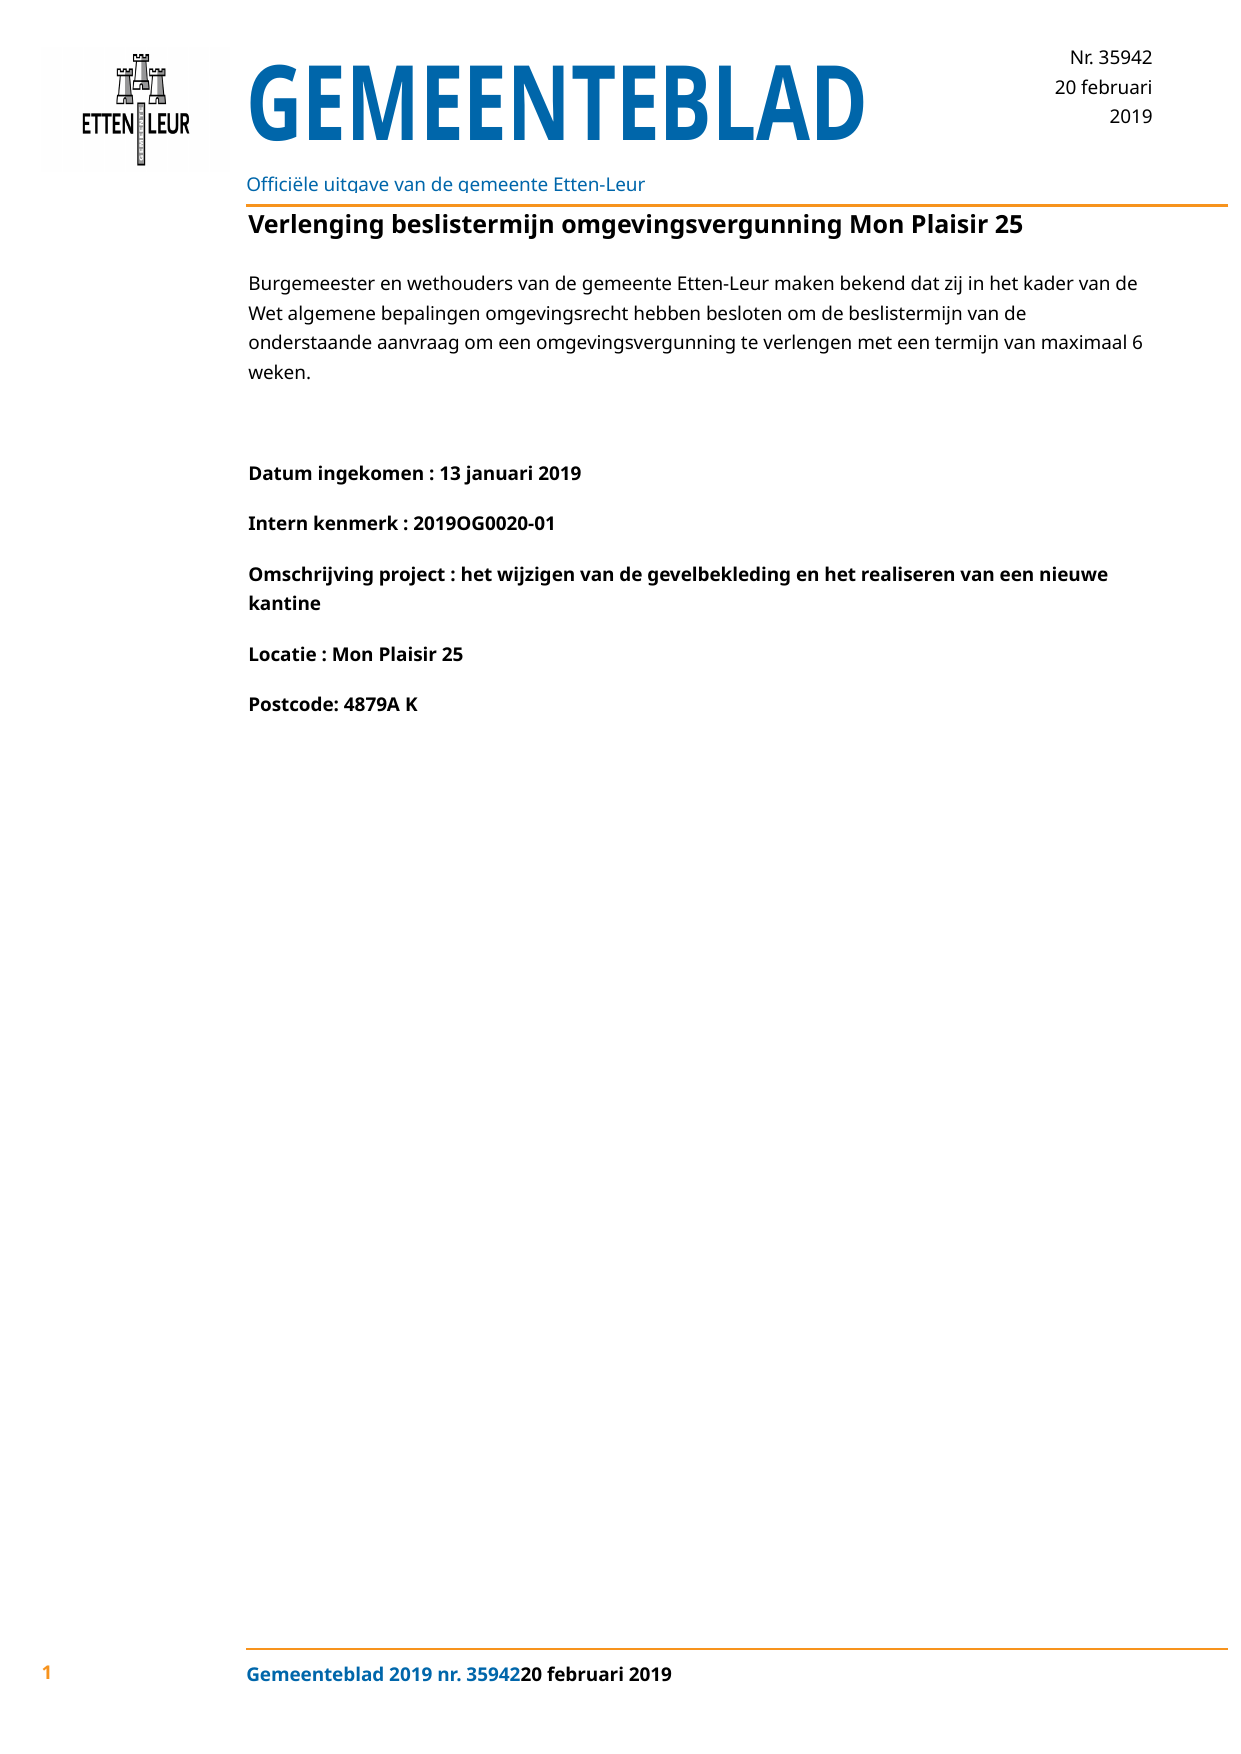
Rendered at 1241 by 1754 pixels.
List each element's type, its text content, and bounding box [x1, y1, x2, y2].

text Datum ingekomen : 13 januari 2019 [248, 460, 1152, 486]
text Intern kenmerk : 2019OG0020-01 [248, 510, 1152, 536]
text Burgemeester en wethouders van de gemeente Etten-Leur maken bekend dat zij in het kader van de Wet algemene bepalingen omgevingsrecht hebben besloten om de beslistermijn van de onderstaande aanvraag om een omgevingsvergunning te verlengen met een termijn van maximaal 6 weken. [248, 270, 1152, 385]
text Locatie : Mon Plaisir 25 [248, 641, 1152, 666]
text Verlenging beslistermijn omgevingsvergunning Mon Plaisir 25 [248, 207, 1152, 241]
picture [41, 47, 231, 172]
text Omschrijving project : het wijzigen van de gevelbekleding en het realiseren van een nieuwe kantine [248, 561, 1152, 616]
text Postcode: 4879A K [248, 691, 1152, 717]
